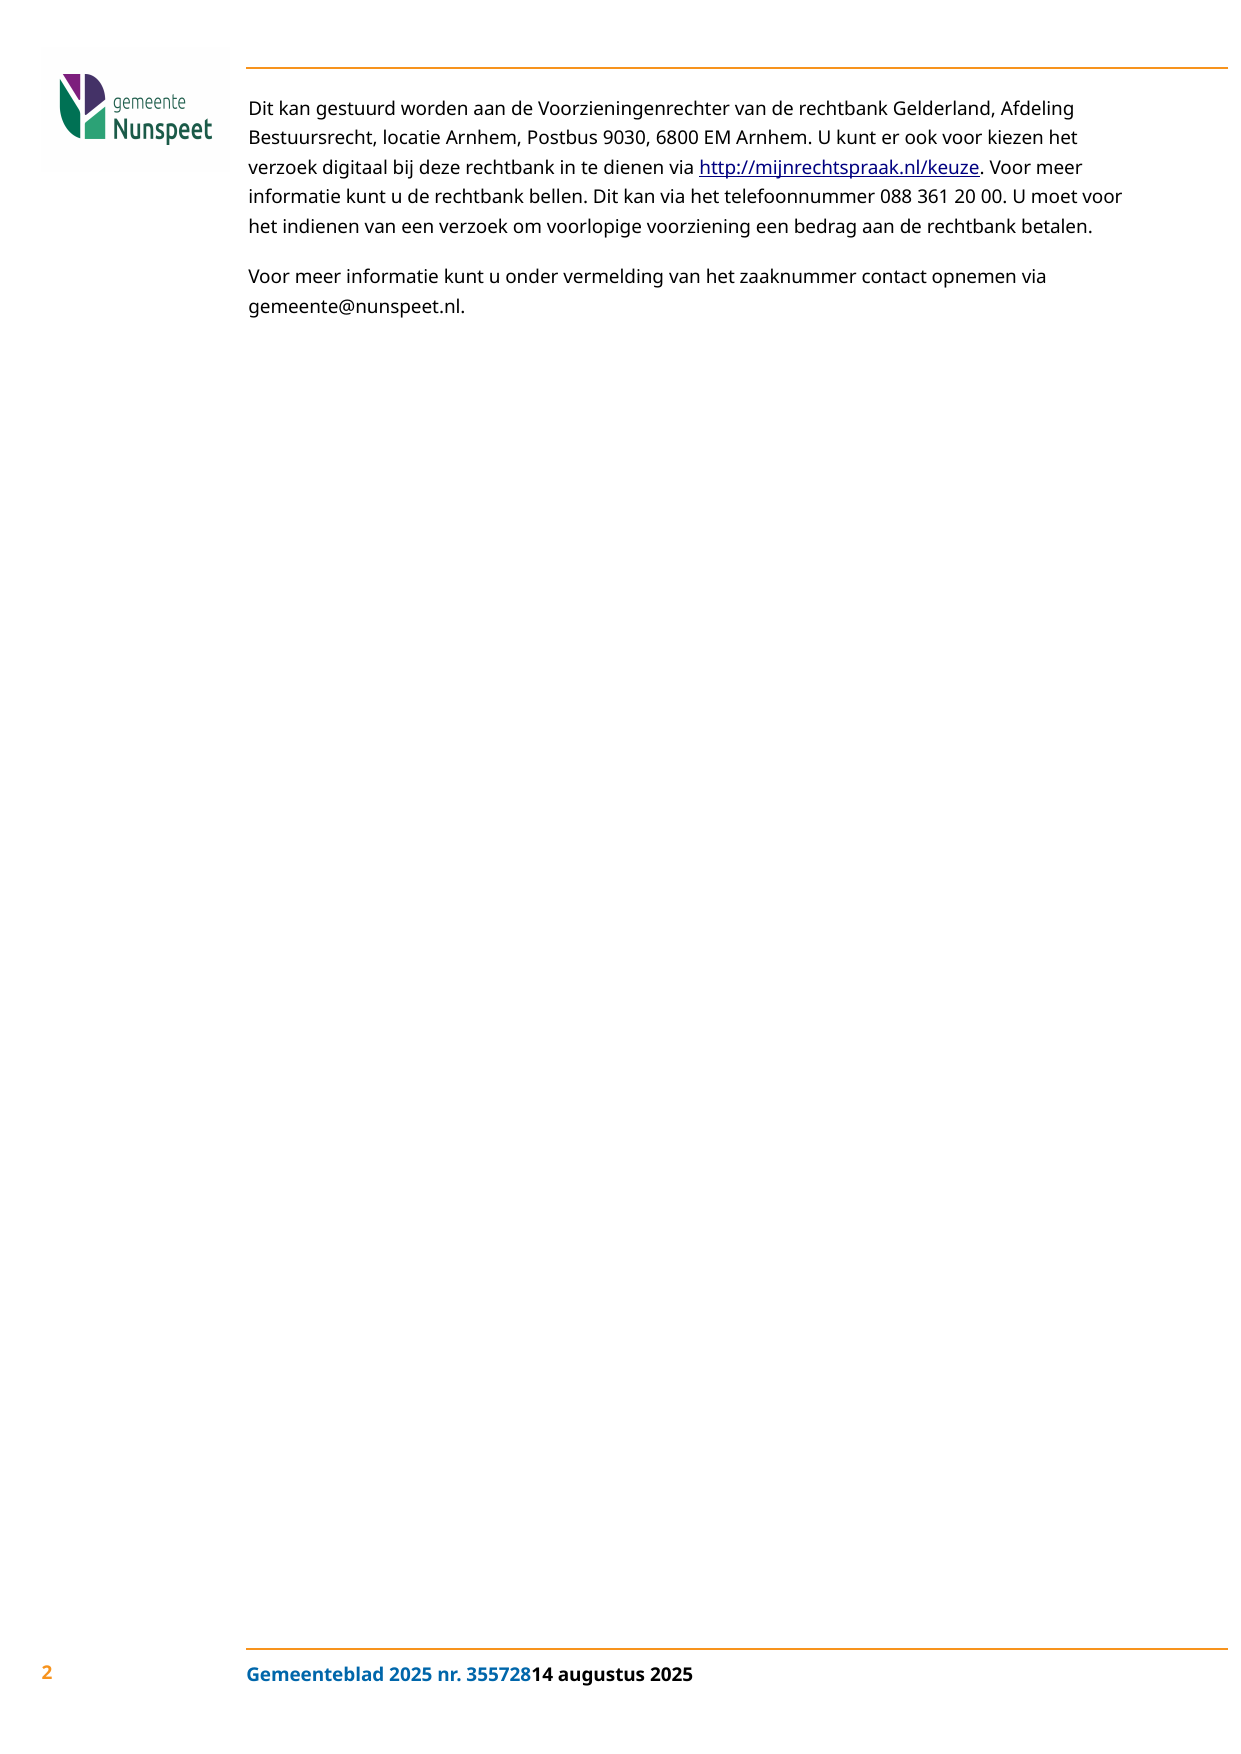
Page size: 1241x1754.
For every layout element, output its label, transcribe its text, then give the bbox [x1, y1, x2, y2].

text Voor meer informatie kunt u onder vermelding van het zaaknummer contact opnemen via gemeente@nunspeet.nl. [248, 263, 1152, 319]
text Dit kan gestuurd worden aan de Voorzieningenrechter van de rechtbank Gelderland, Afdeling Bestuursrecht, locatie Arnhem, Postbus 9030, 6800 EM Arnhem. U kunt er ook voor kiezen het verzoek digitaal bij deze rechtbank in te dienen via http://mijnrechtspraak.nl/keuze. Voor meer informatie kunt u de rechtbank bellen. Dit kan via het telefoonnummer 088 361 20 00. U moet voor het indienen van een verzoek om voorlopige voorziening een bedrag aan de rechtbank betalen. [248, 95, 1152, 239]
picture [41, 47, 231, 172]
